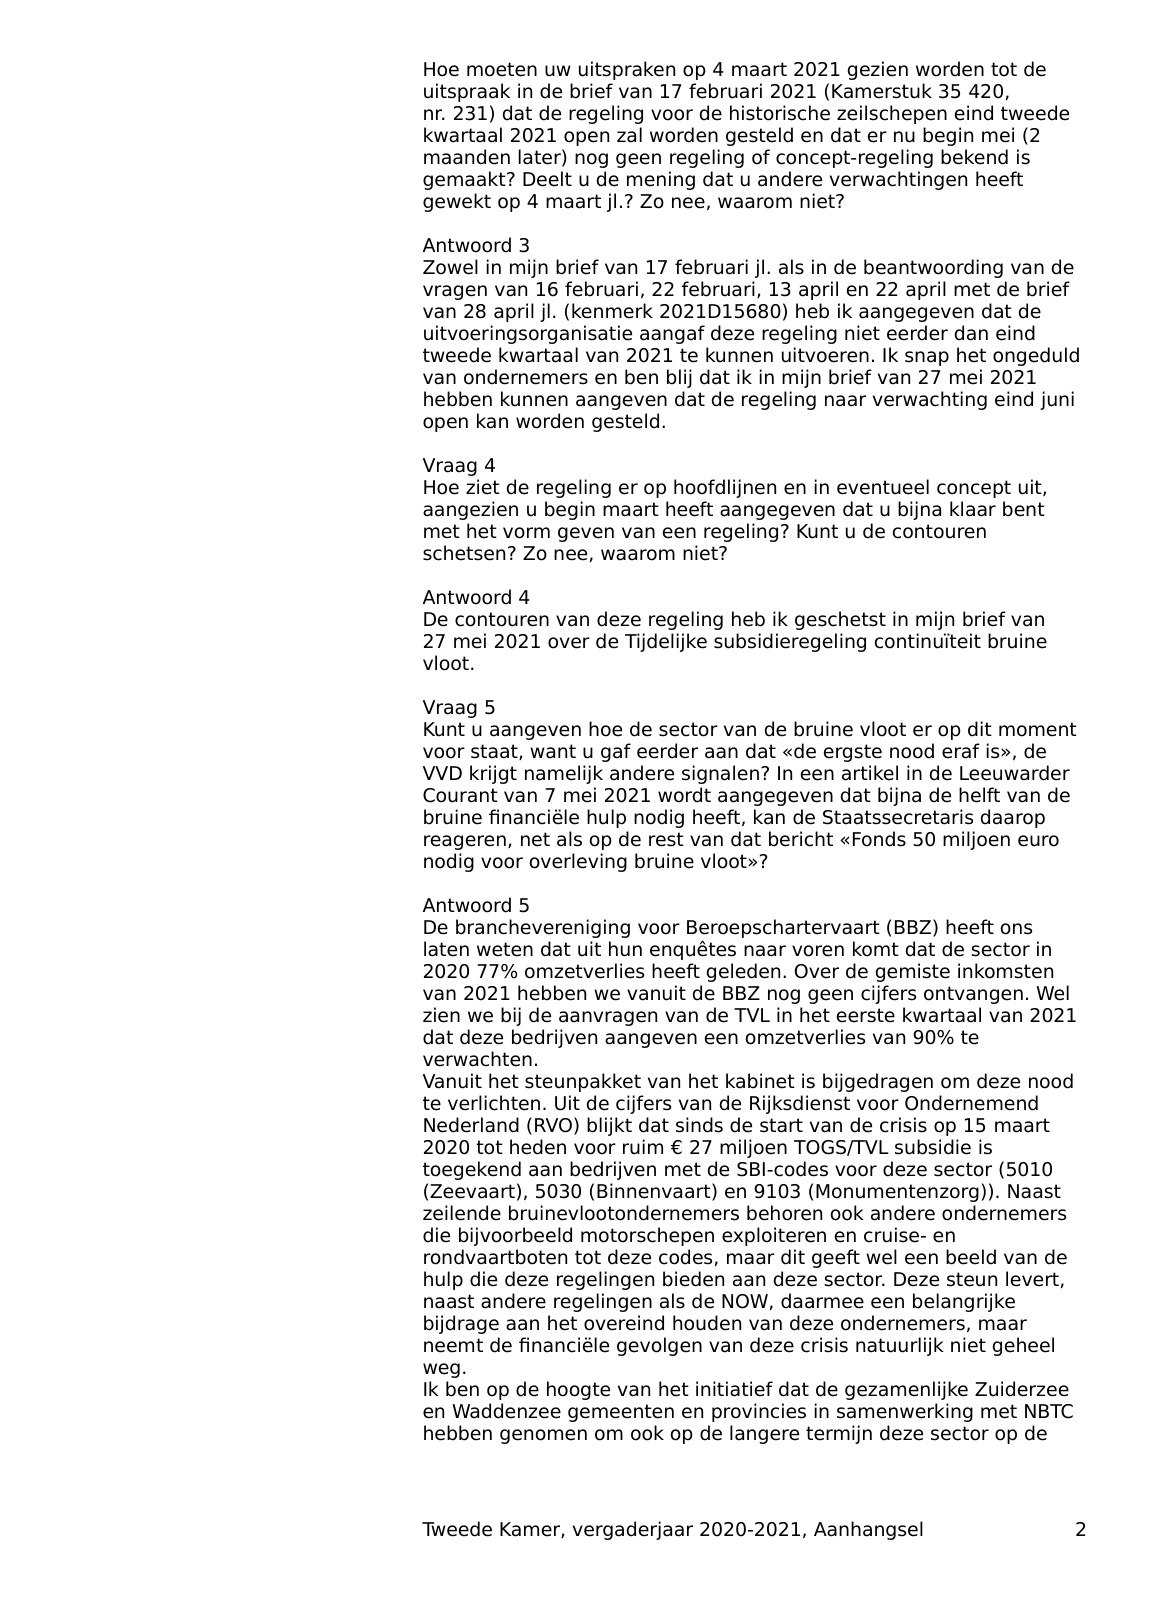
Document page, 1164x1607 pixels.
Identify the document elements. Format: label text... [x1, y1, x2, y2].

text Kunt u aangeven hoe de sector van de bruine vloot er op dit moment voor staat, want u gaf eerder aan dat «de ergste nood eraf is», de VVD krijgt namelijk andere signalen? In een artikel in de Leeuwarder Courant van 7 mei 2021 wordt aangegeven dat bijna de helft van de bruine financiële hulp nodig heeft, kan de Staatssecretaris daarop reageren, net als op de rest van dat bericht «Fonds 50 miljoen euro nodig voor overleving bruine vloot»? [422, 719, 1087, 873]
text Antwoord 4 [422, 587, 1087, 609]
text Vraag 4 [422, 455, 1087, 477]
text Vanuit het steunpakket van het kabinet is bijgedragen om deze nood te verlichten. Uit de cijfers van de Rijksdienst voor Ondernemend Nederland (RVO) blijkt dat sinds de start van de crisis op 15 maart 2020 tot heden voor ruim € 27 miljoen TOGS/TVL subsidie is toegekend aan bedrijven met de SBI-codes voor deze sector (5010 (Zeevaart), 5030 (Binnenvaart) en 9103 (Monumentenzorg)). Naast zeilende bruinevlootondernemers behoren ook andere ondernemers die bijvoorbeeld motorschepen exploiteren en cruise- en rondvaartboten tot deze codes, maar dit geeft wel een beeld van de hulp die deze regelingen bieden aan deze sector. Deze steun levert, naast andere regelingen als de NOW, daarmee een belangrijke bijdrage aan het overeind houden van deze ondernemers, maar neemt de financiële gevolgen van deze crisis natuurlijk niet geheel weg. [422, 1071, 1087, 1379]
text De branchevereniging voor Beroepschartervaart (BBZ) heeft ons laten weten dat uit hun enquêtes naar voren komt dat de sector in 2020 77% omzetverlies heeft geleden. Over de gemiste inkomsten van 2021 hebben we vanuit de BBZ nog geen cijfers ontvangen. Wel zien we bij de aanvragen van de TVL in het eerste kwartaal van 2021 dat deze bedrijven aangeven een omzetverlies van 90% te verwachten. [422, 917, 1087, 1071]
text Antwoord 5 [422, 895, 1087, 917]
text Ik ben op de hoogte van het initiatief dat de gezamenlijke Zuiderzee en Waddenzee gemeenten en provincies in samenwerking met NBTC hebben genomen om ook op de langere termijn deze sector op de [422, 1379, 1087, 1445]
text De contouren van deze regeling heb ik geschetst in mijn brief van 27 mei 2021 over de Tijdelijke subsidieregeling continuïteit bruine vloot. [422, 609, 1087, 675]
text Antwoord 3 [422, 235, 1087, 257]
text Hoe ziet de regeling er op hoofdlijnen en in eventueel concept uit, aangezien u begin maart heeft aangegeven dat u bijna klaar bent met het vorm geven van een regeling? Kunt u de contouren schetsen? Zo nee, waarom niet? [422, 477, 1087, 565]
text Hoe moeten uw uitspraken op 4 maart 2021 gezien worden tot de uitspraak in de brief van 17 februari 2021 (Kamerstuk 35 420, nr. 231) dat de regeling voor de historische zeilschepen eind tweede kwartaal 2021 open zal worden gesteld en dat er nu begin mei (2 maanden later) nog geen regeling of concept-regeling bekend is gemaakt? Deelt u de mening dat u andere verwachtingen heeft gewekt op 4 maart jl.? Zo nee, waarom niet? [422, 59, 1087, 213]
text Zowel in mijn brief van 17 februari jl. als in de beantwoording van de vragen van 16 februari, 22 februari, 13 april en 22 april met de brief van 28 april jl. (kenmerk 2021D15680) heb ik aangegeven dat de uitvoeringsorganisatie aangaf deze regeling niet eerder dan eind tweede kwartaal van 2021 te kunnen uitvoeren. Ik snap het ongeduld van ondernemers en ben blij dat ik in mijn brief van 27 mei 2021 hebben kunnen aangeven dat de regeling naar verwachting eind juni open kan worden gesteld. [422, 257, 1087, 433]
text Vraag 5 [422, 697, 1087, 719]
